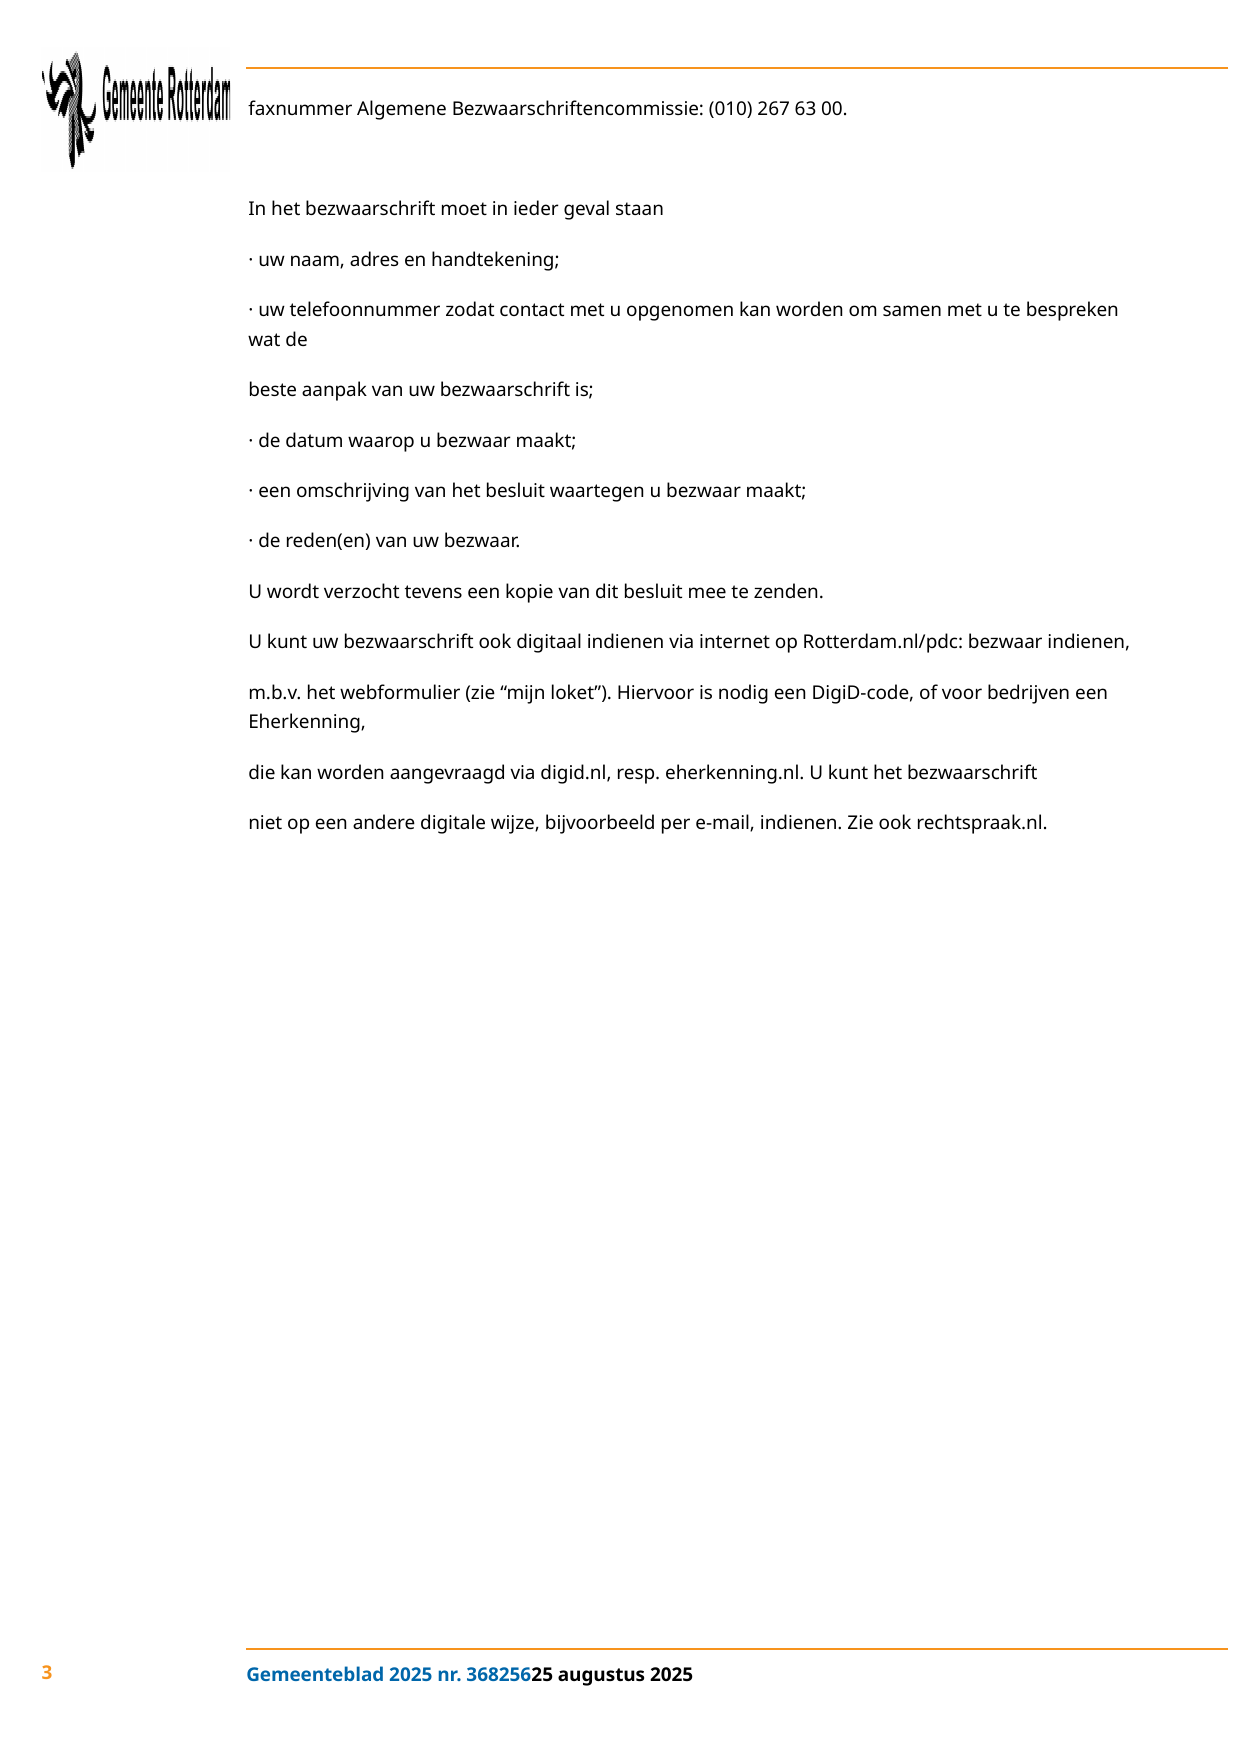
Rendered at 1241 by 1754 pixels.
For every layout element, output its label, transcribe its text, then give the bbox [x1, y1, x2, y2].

text beste aanpak van uw bezwaarschrift is; [248, 376, 1152, 402]
text · uw naam, adres en handtekening; [248, 246, 1152, 272]
text In het bezwaarschrift moet in ieder geval staan [248, 196, 1152, 221]
text m.b.v. het webformulier (zie “mijn loket”). Hiervoor is nodig een DigiD-code, of voor bedrijven een Eherkenning, [248, 679, 1152, 734]
text die kan worden aangevraagd via digid.nl, resp. eherkenning.nl. U kunt het bezwaarschrift [248, 759, 1152, 785]
text · de datum waarop u bezwaar maakt; [248, 427, 1152, 453]
picture [41, 47, 231, 172]
text faxnummer Algemene Bezwaarschriftencommissie: (010) 267 63 00. [248, 95, 1152, 121]
text · uw telefoonnummer zodat contact met u opgenomen kan worden om samen met u te bespreken wat de [248, 296, 1152, 352]
text niet op een andere digitale wijze, bijvoorbeeld per e-mail, indienen. Zie ook rechtspraak.nl. [248, 809, 1152, 835]
text U wordt verzocht tevens een kopie van dit besluit mee te zenden. [248, 578, 1152, 604]
text U kunt uw bezwaarschrift ook digitaal indienen via internet op Rotterdam.nl/pdc: bezwaar indienen, [248, 628, 1152, 654]
text · een omschrijving van het besluit waartegen u bezwaar maakt; [248, 477, 1152, 503]
text · de reden(en) van uw bezwaar. [248, 528, 1152, 553]
